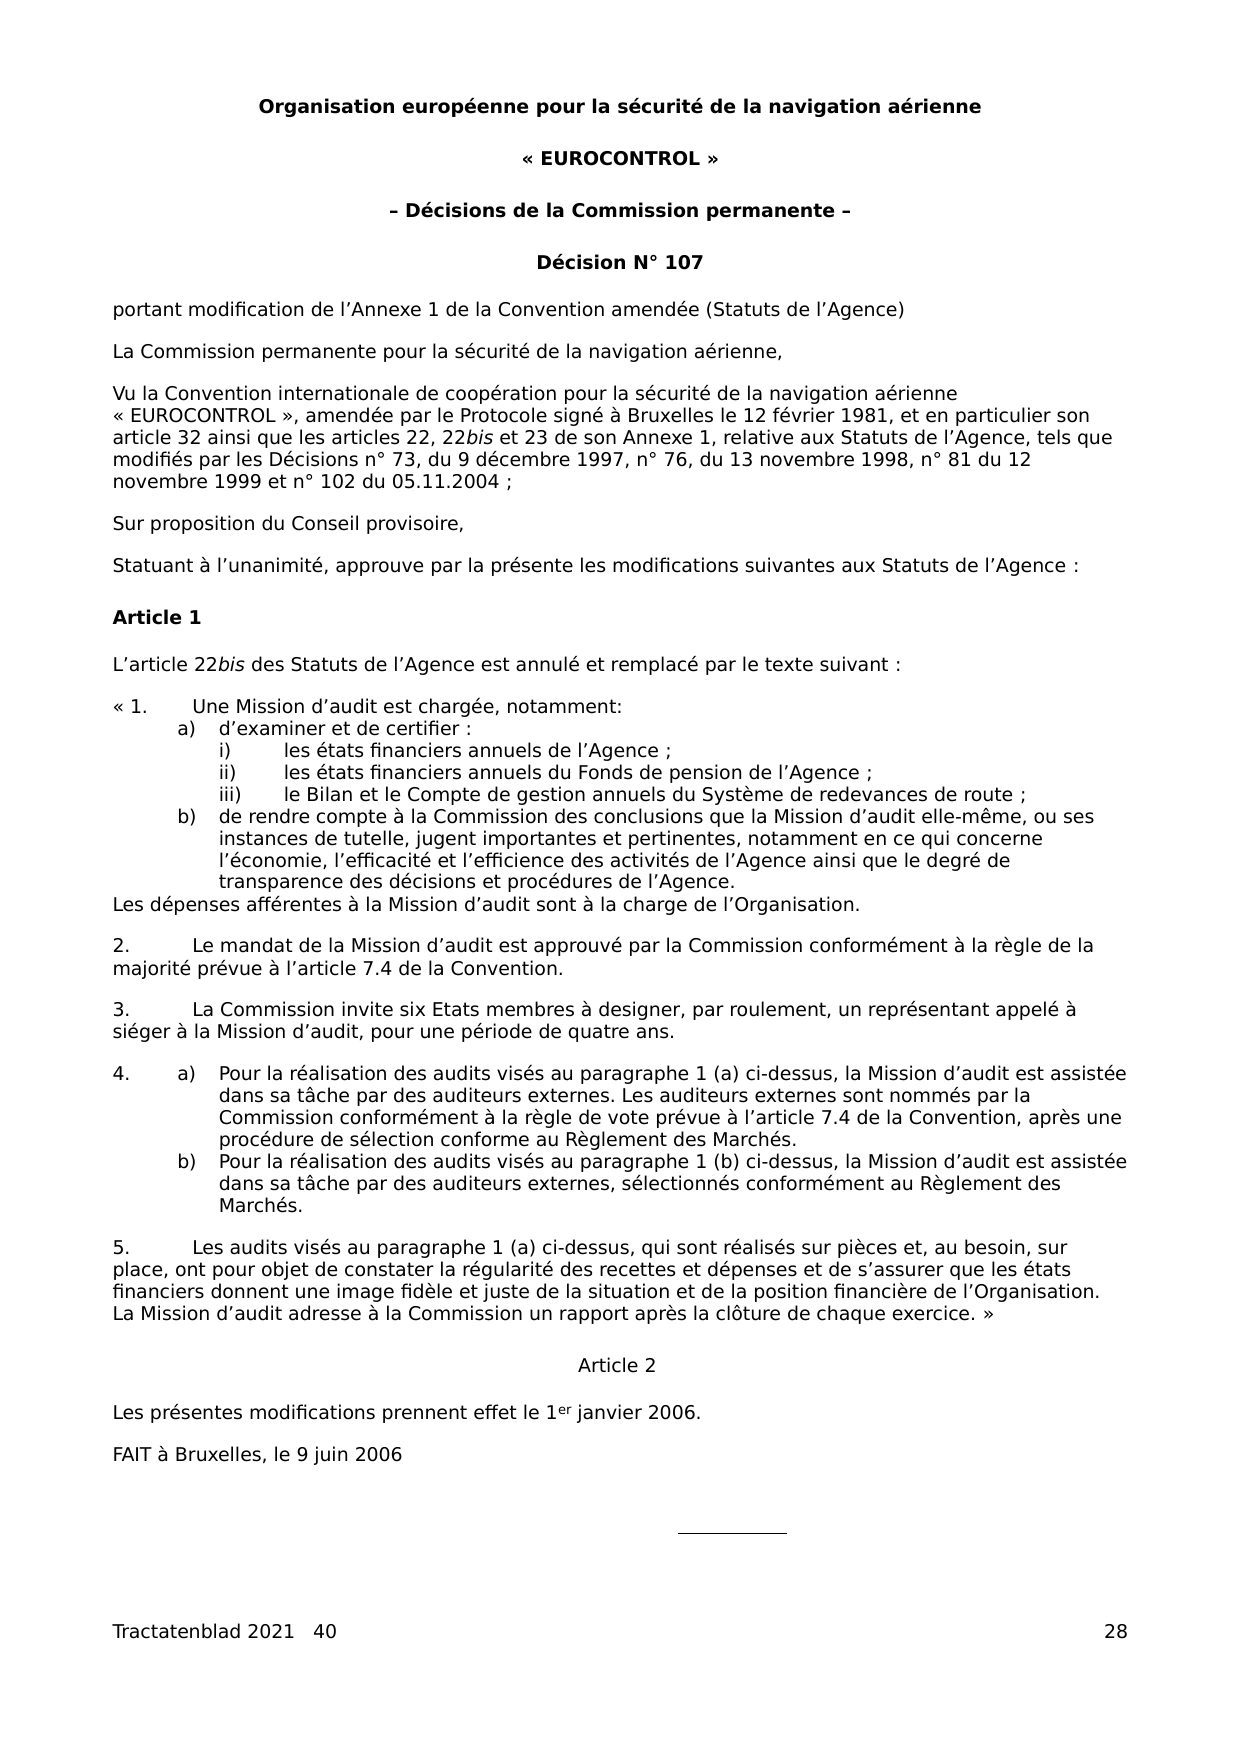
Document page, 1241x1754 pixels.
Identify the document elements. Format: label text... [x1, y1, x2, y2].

text b) de rendre compte à la Commission des conclusions que la Mission d’audit elle-même, ou ses instances de tutelle, jugent importantes et pertinentes, notamment en ce qui concerne l’économie, l’efficacité et l’efficience des activités de l’Agence ainsi que le degré de transparence des décisions et procédures de l’Agence. [177, 806, 1128, 893]
text b) Pour la réalisation des audits visés au paragraphe 1 (b) ci-dessus, la Mission d’audit est assistée dans sa tâche par des auditeurs externes, sélectionnés conformément au Règlement des Marchés. [177, 1151, 1128, 1217]
text Vu la Convention internationale de coopération pour la sécurité de la navigation aérienne « EUROCONTROL », amendée par le Protocole signé à Bruxelles le 12 février 1981, et en particulier son article 32 ainsi que les articles 22, 22bis et 23 de son Annexe 1, relative aux Statuts de l’Agence, tels que modifiés par les Décisions n° 73, du 9 décembre 1997, n° 76, du 13 novembre 1998, n° 81 du 12 novembre 1999 et n° 102 du 05.11.2004 ; [112, 383, 1128, 493]
subtitle – Décisions de la Commission permanente – [112, 200, 1128, 222]
text FAIT à Bruxelles, le 9 juin 2006 [112, 1444, 1128, 1466]
text Les dépenses afférentes à la Mission d’audit sont à la charge de l’Organisation. [112, 893, 1128, 915]
text La Commission permanente pour la sécurité de la navigation aérienne, [112, 341, 1128, 363]
text 2. Le mandat de la Mission d’audit est approuvé par la Commission conformément à la règle de la majorité prévue à l’article 7.4 de la Convention. [112, 935, 1128, 979]
text portant modification de l’Annexe 1 de la Convention amendée (Statuts de l’Agence) [112, 299, 1128, 321]
subtitle Article 1 [112, 607, 1128, 629]
subtitle « EUROCONTROL » [112, 148, 1128, 170]
text Les présentes modifications prennent effet le 1er janvier 2006. [112, 1402, 1128, 1424]
subtitle Organisation européenne pour la sécurité de la navigation aérienne [112, 96, 1128, 118]
text Sur proposition du Conseil provisoire, [112, 513, 1128, 535]
text iii) le Bilan et le Compte de gestion annuels du Système de redevances de route ; [218, 783, 1128, 806]
text L’article 22bis des Statuts de l’Agence est annulé et remplacé par le texte suivant : [112, 654, 1128, 676]
text 4. a) Pour la réalisation des audits visés au paragraphe 1 (a) ci-dessus, la Mission d’audit est assistée dans sa tâche par des auditeurs externes. Les auditeurs externes sont nommés par la Commission conformément à la règle de vote prévue à l’article 7.4 de la Convention, après une procédure de sélection conforme au Règlement des Marchés. [112, 1063, 1128, 1151]
text i) les états financiers annuels de l’Agence ; [218, 739, 1128, 762]
subtitle Décision N° 107 [112, 252, 1128, 274]
text « 1. Une Mission d’audit est chargée, notamment: [112, 696, 1128, 718]
text a) d’examiner et de certifier : [177, 718, 1128, 739]
text 3. La Commission invite six Etats membres à designer, par roulement, un représentant appelé à siéger à la Mission d’audit, pour une période de quatre ans. [112, 999, 1128, 1043]
text 5. Les audits visés au paragraphe 1 (a) ci-dessus, qui sont réalisés sur pièces et, au besoin, sur place, ont pour objet de constater la régularité des recettes et dépenses et de s’assurer que les états financiers donnent une image fidèle et juste de la situation et de la position financière de l’Organisation. La Mission d’audit adresse à la Commission un rapport après la clôture de chaque exercice. » [112, 1237, 1128, 1325]
text ii) les états financiers annuels du Fonds de pension de l’Agence ; [218, 762, 1128, 783]
text Statuant à l’unanimité, approuve par la présente les modifications suivantes aux Statuts de l’Agence : [112, 555, 1128, 577]
subtitle Article 2 [112, 1355, 1128, 1377]
